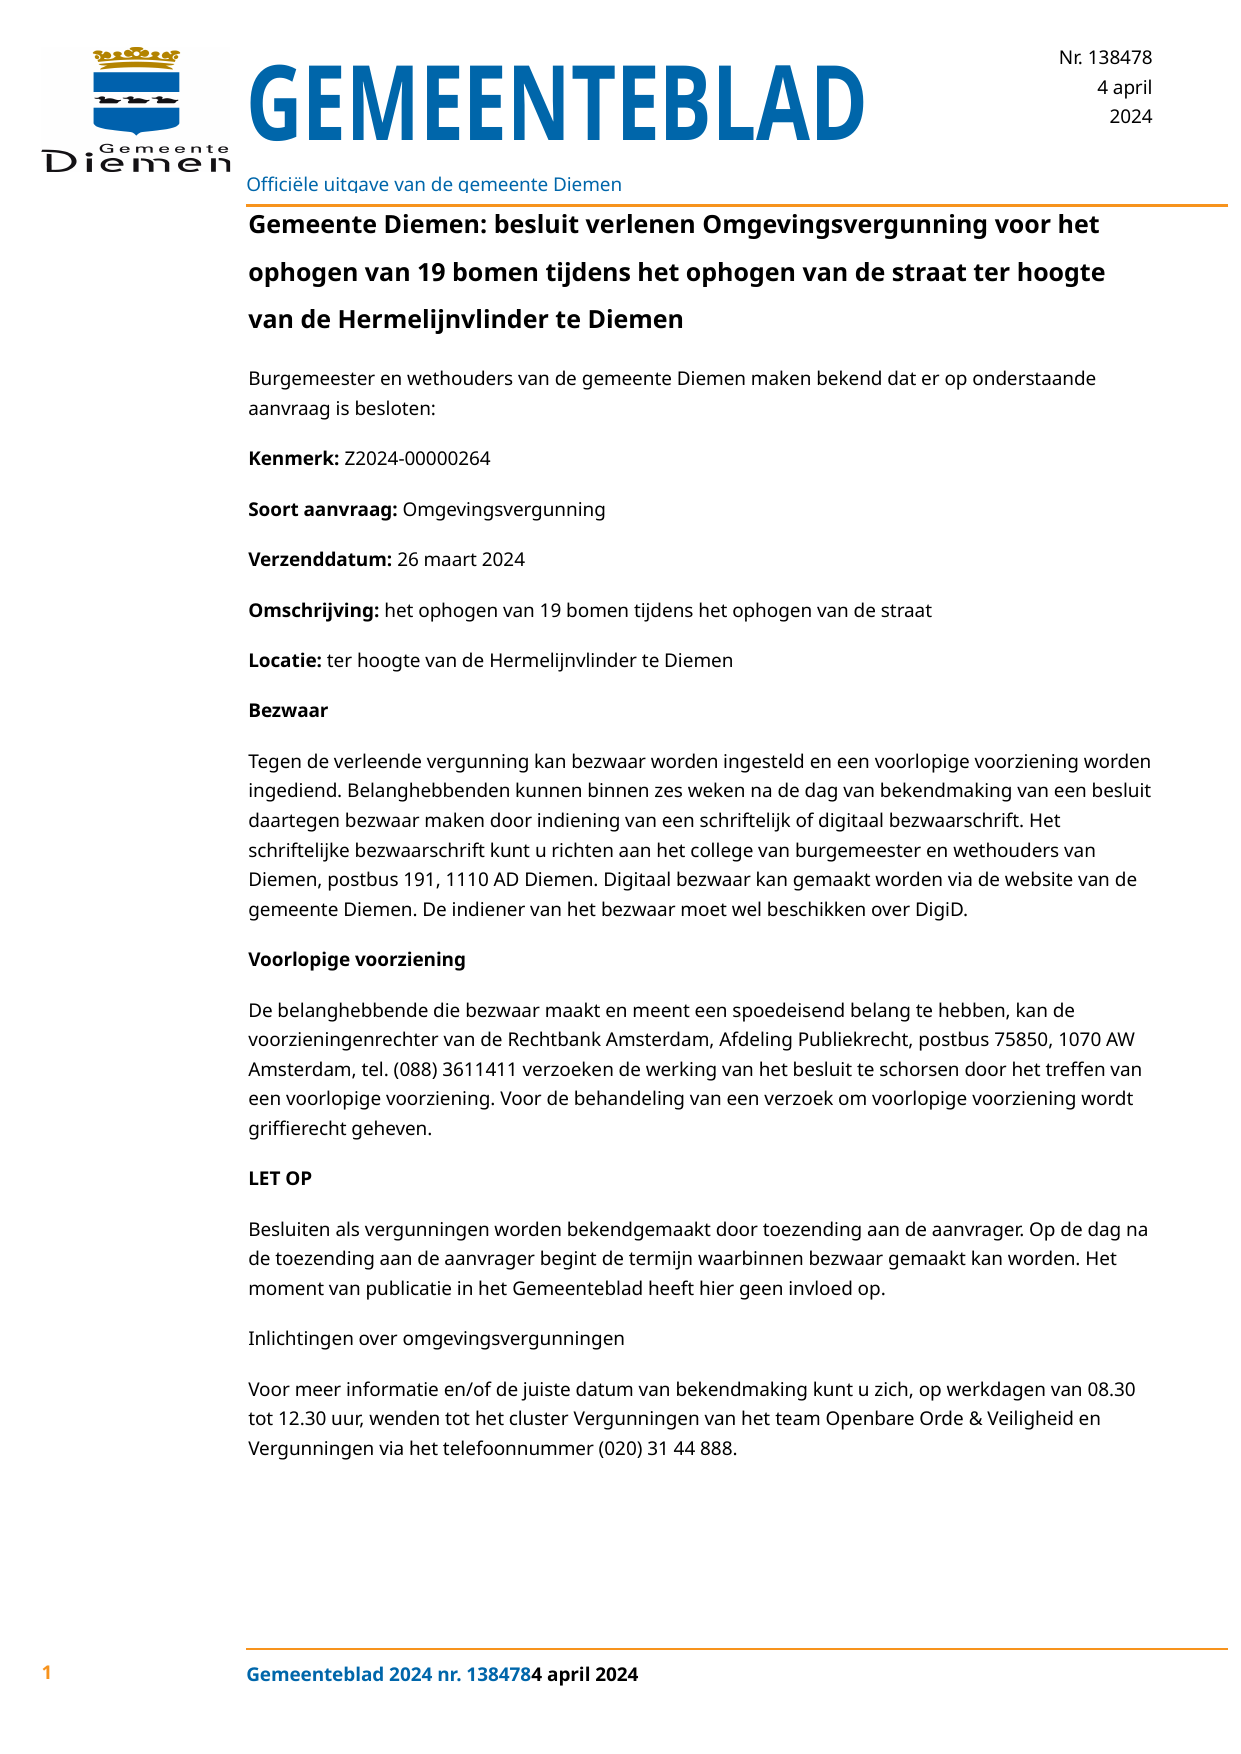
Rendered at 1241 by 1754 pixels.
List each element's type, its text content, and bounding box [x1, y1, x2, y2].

text Gemeente Diemen: besluit verlenen Omgevingsvergunning voor het ophogen van 19 bomen tijdens het ophogen van de straat ter hoogte van de Hermelijnvlinder te Diemen [248, 207, 1152, 336]
text Inlichtingen over omgevingsvergunningen [248, 1326, 1152, 1351]
text Burgemeester en wethouders van de gemeente Diemen maken bekend dat er op onderstaande aanvraag is besloten: [248, 366, 1152, 421]
text Bezwaar [248, 698, 1152, 723]
text Voor meer informatie en/of de juiste datum van bekendmaking kunt u zich, op werkdagen van 08.30 tot 12.30 uur, wenden tot het cluster Vergunningen van het team Openbare Orde & Veiligheid en Vergunningen via het telefoonnummer (020) 31 44 888. [248, 1376, 1152, 1461]
text Verzenddatum: 26 maart 2024 [248, 546, 1152, 572]
text Omschrijving: het ophogen van 19 bomen tijdens het ophogen van de straat [248, 597, 1152, 622]
text Kenmerk: Z2024-00000264 [248, 446, 1152, 471]
text LET OP [248, 1166, 1152, 1191]
text Voorlopige voorziening [248, 946, 1152, 972]
text Besluiten als vergunningen worden bekendgemaakt door toezending aan de aanvrager. Op de dag na de toezending aan de aanvrager begint de termijn waarbinnen bezwaar gemaakt kan worden. Het moment van publicatie in het Gemeenteblad heeft hier geen invloed op. [248, 1216, 1152, 1301]
text De belanghebbende die bezwaar maakt en meent een spoedeisend belang te hebben, kan de voorzieningenrechter van de Rechtbank Amsterdam, Afdeling Publiekrecht, postbus 75850, 1070 AW Amsterdam, tel. (088) 3611411 verzoeken de werking van het besluit te schorsen door het treffen van een voorlopige voorziening. Voor de behandeling van een verzoek om voorlopige voorziening wordt griffierecht geheven. [248, 997, 1152, 1141]
text Tegen de verleende vergunning kan bezwaar worden ingesteld en een voorlopige voorziening worden ingediend. Belanghebbenden kunnen binnen zes weken na de dag van bekendmaking van een besluit daartegen bezwaar maken door indiening van een schriftelijk of digitaal bezwaarschrift. Het schriftelijke bezwaarschrift kunt u richten aan het college van burgemeester en wethouders van Diemen, postbus 191, 1110 AD Diemen. Digitaal bezwaar kan gemaakt worden via de website van de gemeente Diemen. De indiener van het bezwaar moet wel beschikken over DigiD. [248, 748, 1152, 922]
text Soort aanvraag: Omgevingsvergunning [248, 496, 1152, 522]
text Locatie: ter hoogte van de Hermelijnvlinder te Diemen [248, 647, 1152, 673]
picture [41, 47, 231, 172]
